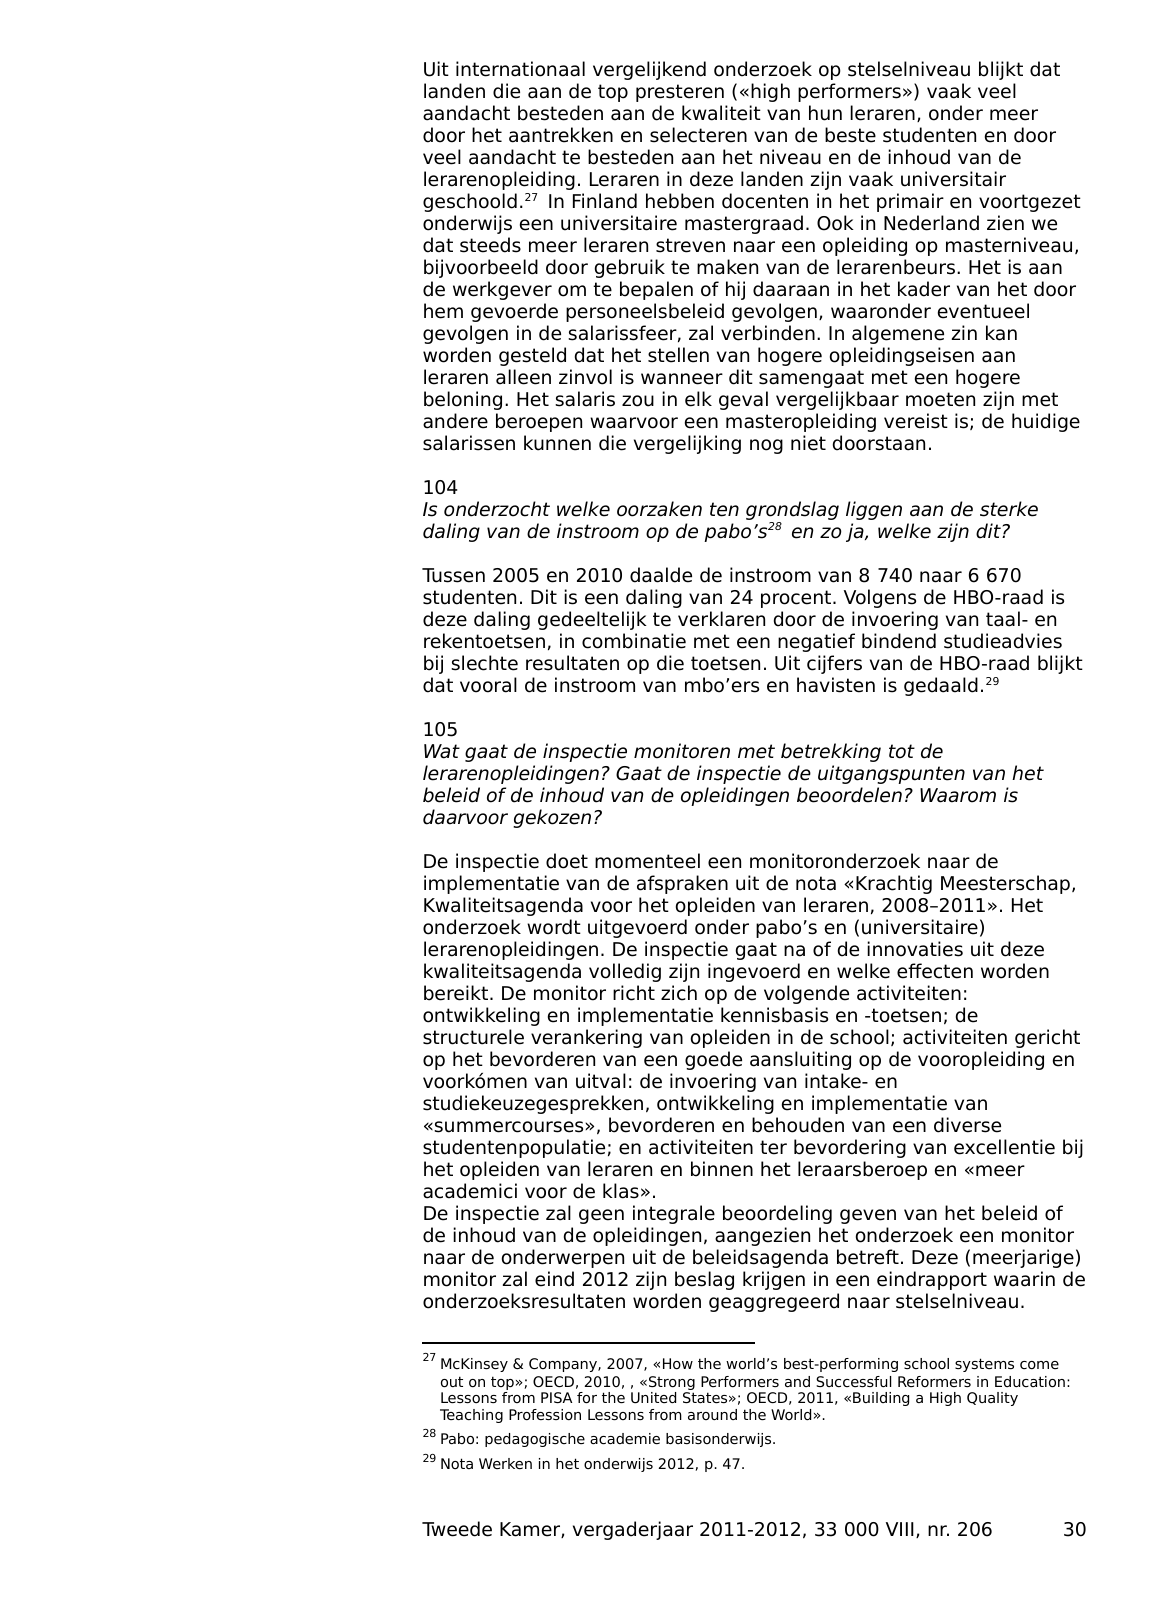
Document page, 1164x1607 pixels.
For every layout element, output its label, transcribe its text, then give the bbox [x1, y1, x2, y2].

text Is onderzocht welke oorzaken ten grondslag liggen aan de sterke daling van de instroom op de pabo’s en zo ja, welke zijn dit? [422, 499, 1087, 543]
text Nota Werken in het onderwijs 2012, p. 47. [422, 1452, 1087, 1474]
text 105 [422, 719, 1087, 741]
text Pabo: pedagogische academie basisonderwijs. [422, 1427, 1087, 1449]
text Tussen 2005 en 2010 daalde de instroom van 8 740 naar 6 670 studenten. Dit is een daling van 24 procent. Volgens de HBO-raad is deze daling gedeeltelijk te verklaren door de invoering van taal- en rekentoetsen, in combinatie met een negatief bindend studieadvies bij slechte resultaten op die toetsen. Uit cijfers van de HBO-raad blijkt dat vooral de instroom van mbo’ers en havisten is gedaald. [422, 565, 1087, 697]
text Uit internationaal vergelijkend onderzoek op stelselniveau blijkt dat landen die aan de top presteren («high performers») vaak veel aandacht besteden aan de kwaliteit van hun leraren, onder meer door het aantrekken en selecteren van de beste studenten en door veel aandacht te besteden aan het niveau en de inhoud van de lerarenopleiding. Leraren in deze landen zijn vaak universitair geschoold. In Finland hebben docenten in het primair en voortgezet onderwijs een universitaire mastergraad. Ook in Nederland zien we dat steeds meer leraren streven naar een opleiding op masterniveau, bijvoorbeeld door gebruik te maken van de lerarenbeurs. Het is aan de werkgever om te bepalen of hij daaraan in het kader van het door hem gevoerde personeelsbeleid gevolgen, waaronder eventueel gevolgen in de salarissfeer, zal verbinden. In algemene zin kan worden gesteld dat het stellen van hogere opleidingseisen aan leraren alleen zinvol is wanneer dit samengaat met een hogere beloning. Het salaris zou in elk geval vergelijkbaar moeten zijn met andere beroepen waarvoor een masteropleiding vereist is; de huidige salarissen kunnen die vergelijking nog niet doorstaan. [422, 59, 1087, 455]
text De inspectie doet momenteel een monitoronderzoek naar de implementatie van de afspraken uit de nota «Krachtig Meesterschap, Kwaliteitsagenda voor het opleiden van leraren, 2008–2011». Het onderzoek wordt uitgevoerd onder pabo’s en (universitaire) lerarenopleidingen. De inspectie gaat na of de innovaties uit deze kwaliteitsagenda volledig zijn ingevoerd en welke effecten worden bereikt. De monitor richt zich op de volgende activiteiten: ontwikkeling en implementatie kennisbasis en -toetsen; de structurele verankering van opleiden in de school; activiteiten gericht op het bevorderen van een goede aansluiting op de vooropleiding en voorkómen van uitval: de invoering van intake- en studiekeuzegesprekken, ontwikkeling en implementatie van «summercourses», bevorderen en behouden van een diverse studentenpopulatie; en activiteiten ter bevordering van excellentie bij het opleiden van leraren en binnen het leraarsberoep en «meer academici voor de klas». [422, 851, 1087, 1203]
text De inspectie zal geen integrale beoordeling geven van het beleid of de inhoud van de opleidingen, aangezien het onderzoek een monitor naar de onderwerpen uit de beleidsagenda betreft. Deze (meerjarige) monitor zal eind 2012 zijn beslag krijgen in een eindrapport waarin de onderzoeksresultaten worden geaggregeerd naar stelselniveau. [422, 1203, 1087, 1313]
text McKinsey & Company, 2007, «How the world’s best-performing school systems come out on top»; OECD, 2010, , «Strong Performers and Successful Reformers in Education: Lessons from PISA for the United States»; OECD, 2011, «Building a High Quality Teaching Profession Lessons from around the World». [422, 1352, 1087, 1424]
text 104 [422, 477, 1087, 499]
text Wat gaat de inspectie monitoren met betrekking tot de lerarenopleidingen? Gaat de inspectie de uitgangspunten van het beleid of de inhoud van de opleidingen beoordelen? Waarom is daarvoor gekozen? [422, 741, 1087, 829]
